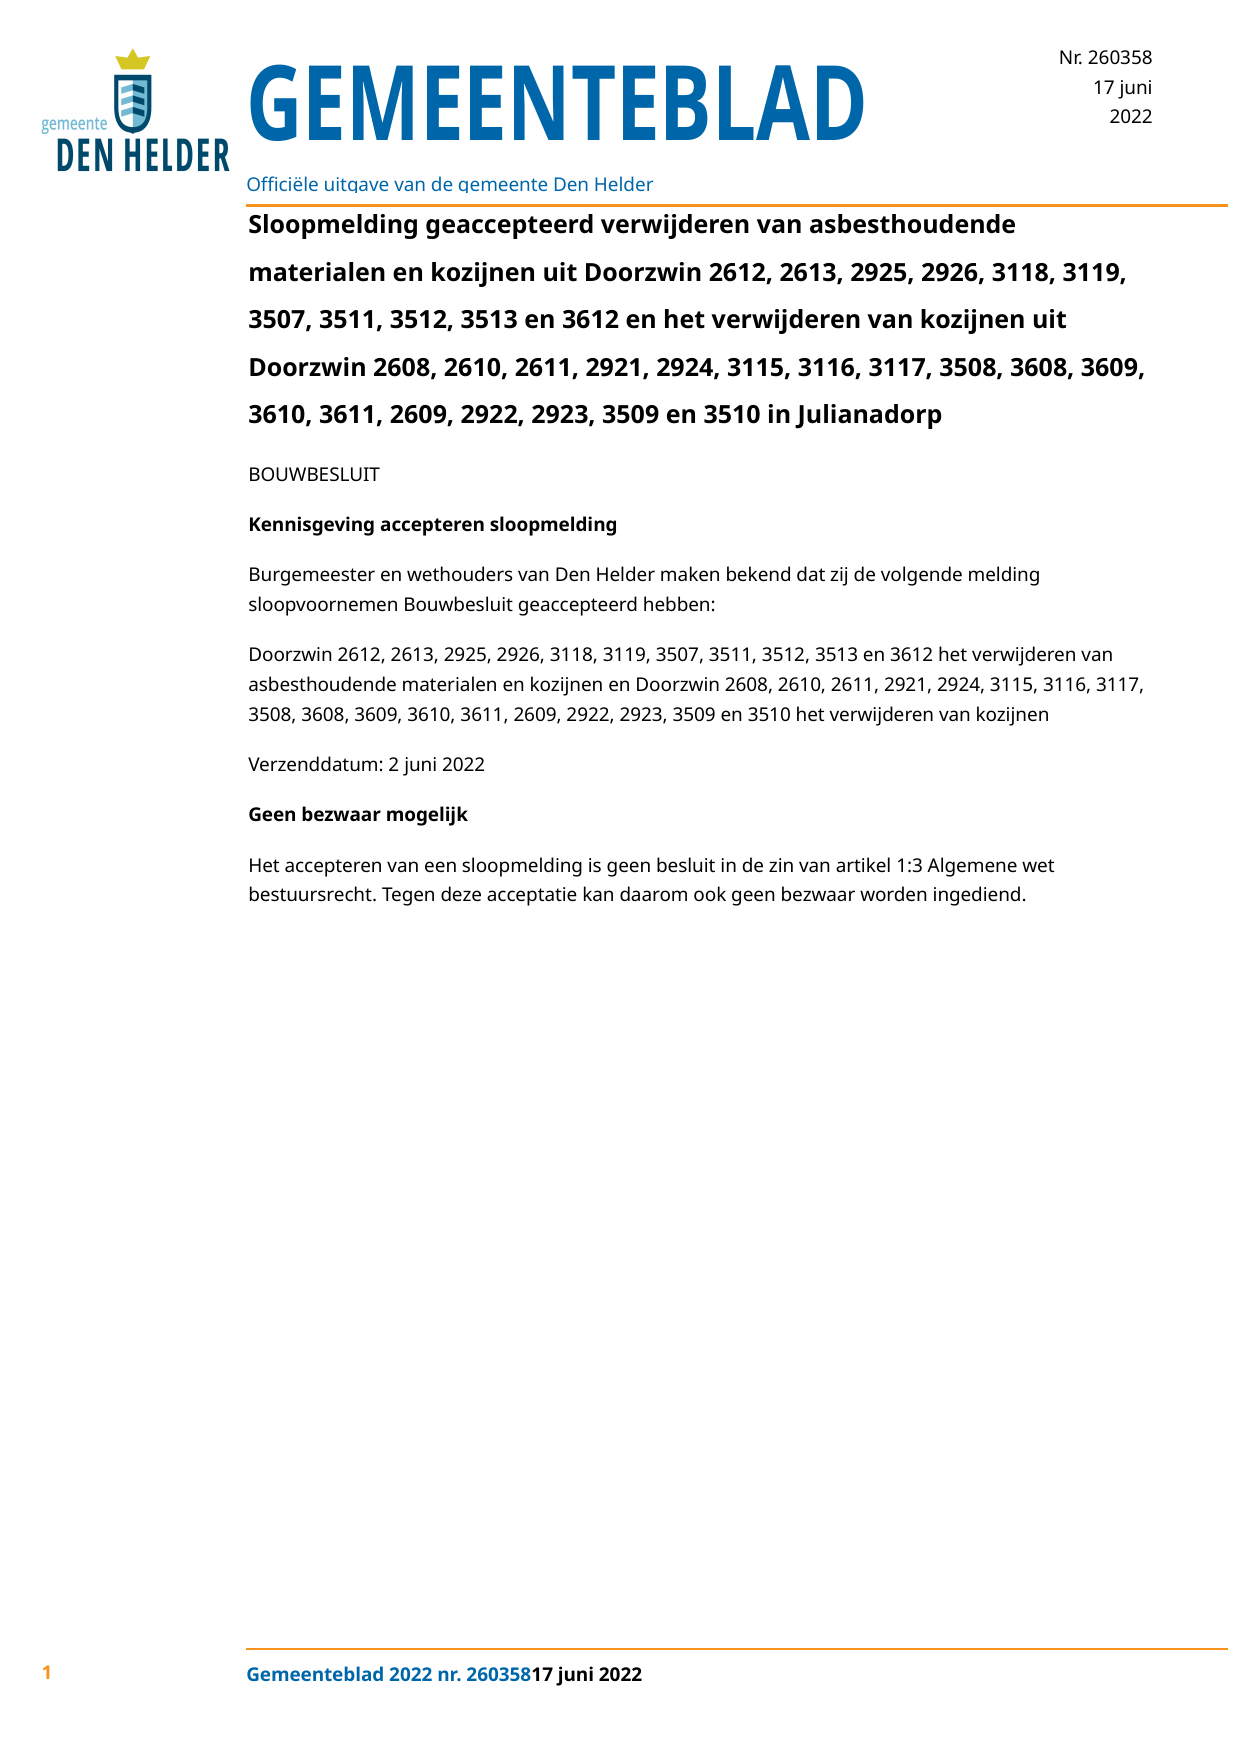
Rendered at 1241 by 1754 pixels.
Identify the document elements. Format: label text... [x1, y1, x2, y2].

picture [63, 144, 68, 165]
text BOUWBESLUIT [248, 461, 1152, 486]
text Sloopmelding geaccepteerd verwijderen van asbesthoudende materialen en kozijnen uit Doorzwin 2612, 2613, 2925, 2926, 3118, 3119, 3507, 3511, 3512, 3513 en 3612 en het verwijderen van kozijnen uit Doorzwin 2608, 2610, 2611, 2921, 2924, 3115, 3116, 3117, 3508, 3608, 3609, 3610, 3611, 2609, 2922, 2923, 3509 en 3510 in Julianadorp [248, 207, 1152, 431]
text Geen bezwaar mogelijk [248, 802, 1152, 827]
text Verzenddatum: 2 juni 2022 [248, 751, 1152, 777]
picture [130, 157, 135, 172]
text Burgemeester en wethouders van Den Helder maken bekend dat zij de volgende melding sloopvoornemen Bouwbesluit geaccepteerd hebben: [248, 562, 1152, 617]
text Doorzwin 2612, 2613, 2925, 2926, 3118, 3119, 3507, 3511, 3512, 3513 en 3612 het verwijderen van asbesthoudende materialen en kozijnen en Doorzwin 2608, 2610, 2611, 2921, 2924, 3115, 3116, 3117, 3508, 3608, 3609, 3610, 3611, 2609, 2922, 2923, 3509 en 3510 het verwijderen van kozijnen [248, 642, 1152, 726]
picture [182, 144, 187, 165]
picture [220, 160, 224, 172]
text Het accepteren van een sloopmelding is geen besluit in de zin van artikel 1:3 Algemene wet bestuursrecht. Tegen deze acceptatie kan daarom ook geen bezwaar worden ingediend. [248, 852, 1152, 907]
picture [41, 47, 231, 172]
text Kennisgeving accepteren sloopmelding [248, 511, 1152, 537]
picture [100, 154, 106, 172]
